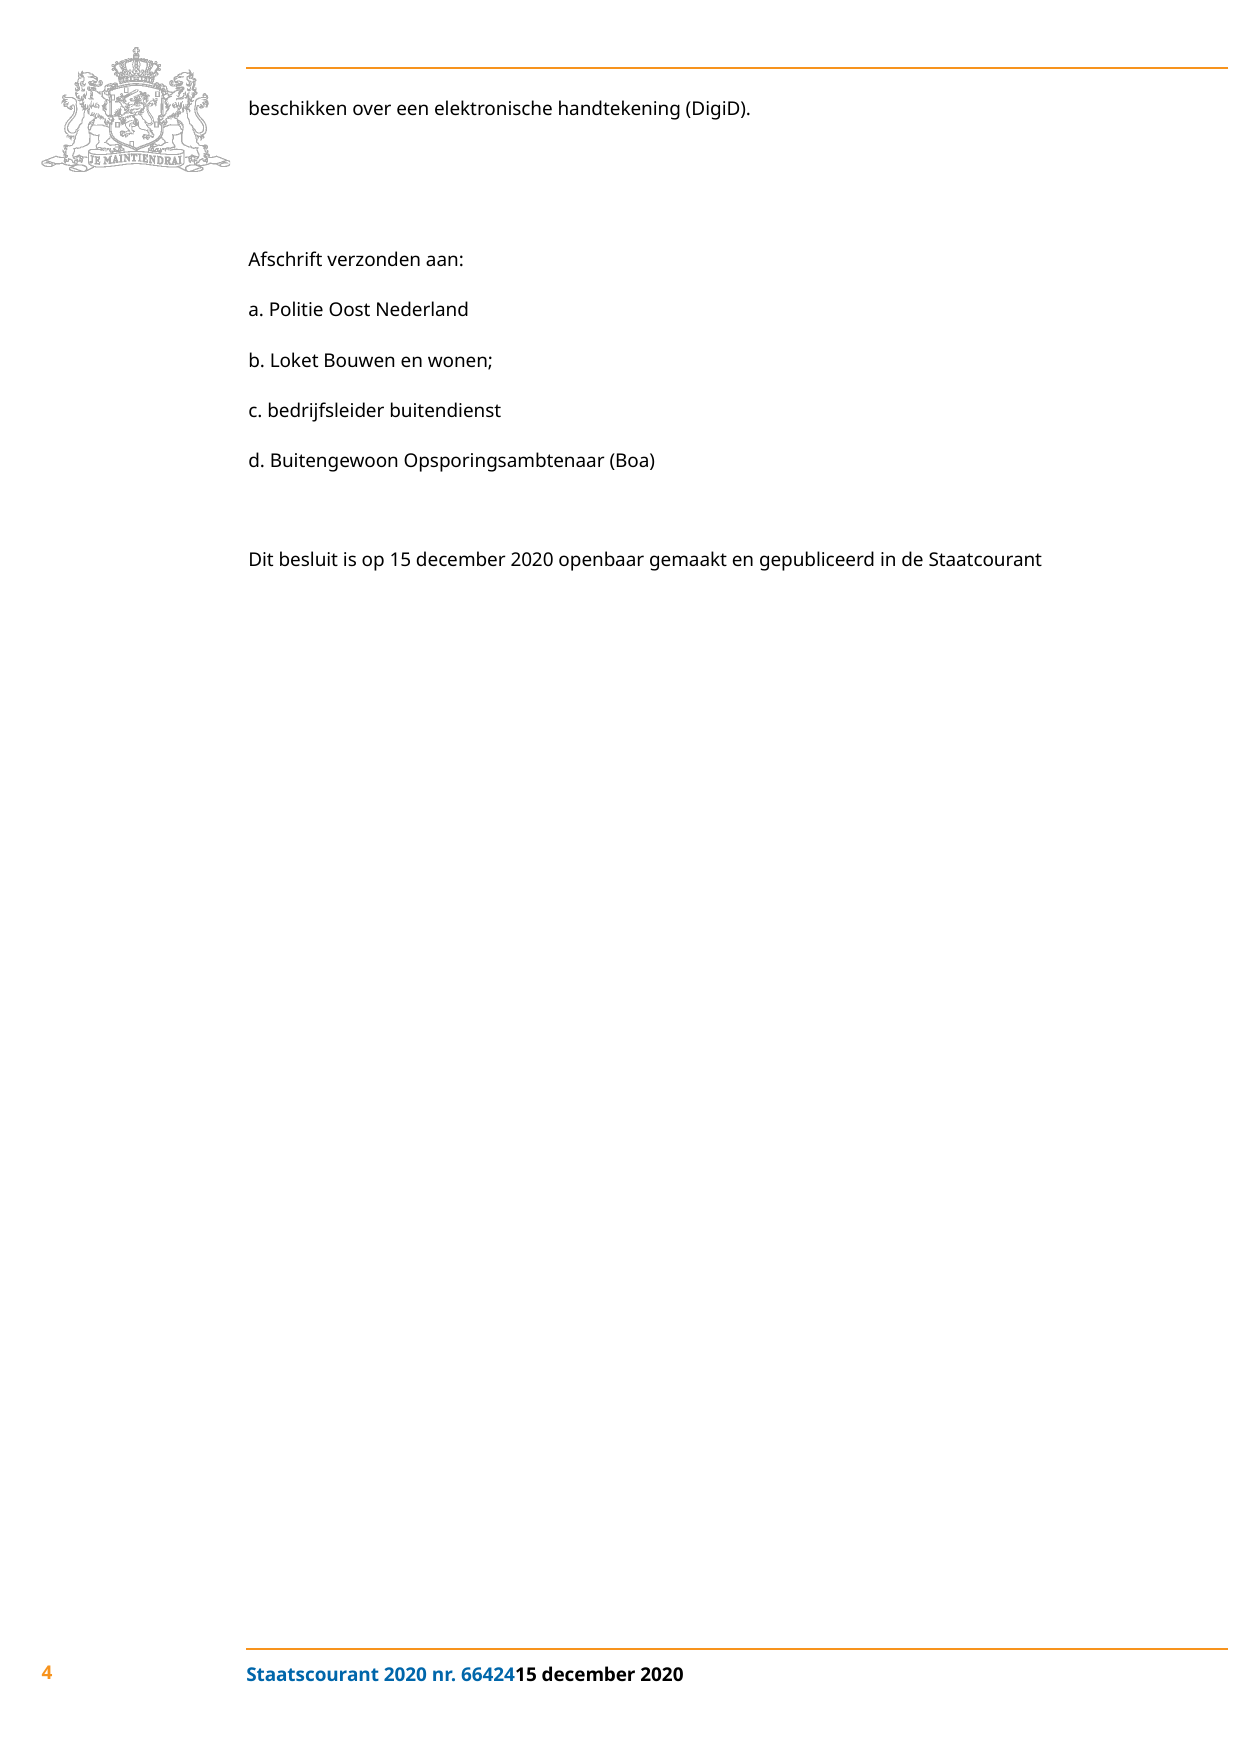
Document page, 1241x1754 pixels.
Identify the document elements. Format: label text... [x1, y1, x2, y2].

text b. Loket Bouwen en wonen; [248, 347, 1152, 373]
text Afschrift verzonden aan: [248, 246, 1152, 272]
text Dit besluit is op 15 december 2020 openbaar gemaakt en gepubliceerd in de Staatcourant [248, 546, 1152, 572]
text c. bedrijfsleider buitendienst [248, 397, 1152, 423]
picture [41, 47, 231, 172]
text beschikken over een elektronische handtekening (DigiD). [248, 95, 1152, 121]
text d. Buitengewoon Opsporingsambtenaar (Boa) [248, 448, 1152, 473]
text a. Politie Oost Nederland [248, 296, 1152, 322]
